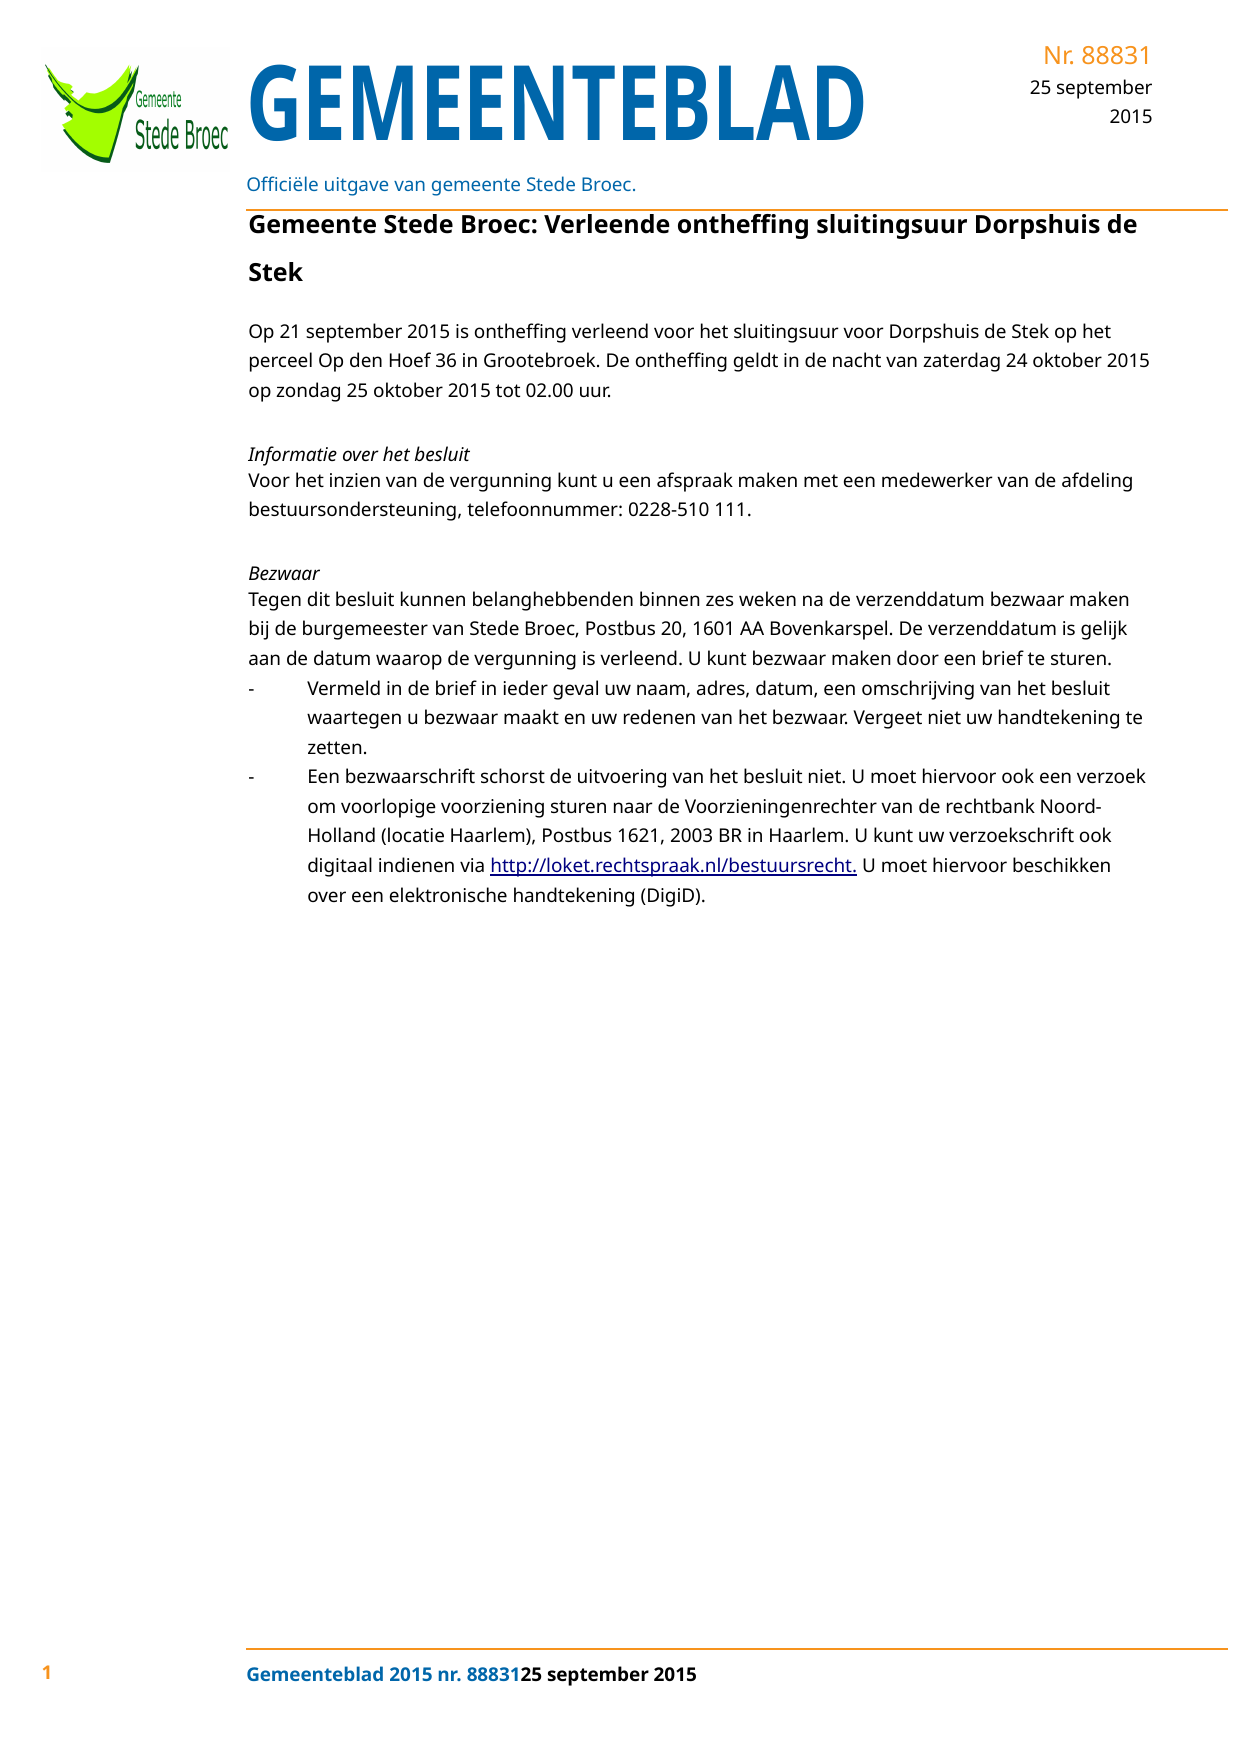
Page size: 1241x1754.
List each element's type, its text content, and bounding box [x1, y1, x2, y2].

text Informatie over het besluit [248, 441, 1152, 467]
text Gemeente Stede Broec: Verleende ontheffing sluitingsuur Dorpshuis de Stek [248, 211, 1152, 288]
text Op 21 september 2015 is ontheffing verleend voor het sluitingsuur voor Dorpshuis de Stek op het perceel Op den Hoef 36 in Grootebroek. De ontheffing geldt in de nacht van zaterdag 24 oktober 2015 op zondag 25 oktober 2015 tot 02.00 uur. [248, 318, 1152, 403]
list Vermeld in de brief in ieder geval uw naam, adres, datum, een omschrijving van het besluit waartegen u bezwaar maakt en uw redenen van het bezwaar. Vergeet niet uw handtekening te zetten. [248, 675, 1152, 760]
text Voor het inzien van de vergunning kunt u een afspraak maken met een medewerker van de afdeling bestuursondersteuning, telefoonnummer: 0228-510 111. [248, 467, 1152, 522]
text Tegen dit besluit kunnen belanghebbenden binnen zes weken na de verzenddatum bezwaar maken bij de burgemeester van Stede Broec, Postbus 20, 1601 AA Bovenkarspel. De verzenddatum is gelijk aan de datum waarop de vergunning is verleend. U kunt bezwaar maken door een brief te sturen. [248, 586, 1152, 671]
list Een bezwaarschrift schorst de uitvoering van het besluit niet. U moet hiervoor ook een verzoek om voorlopige voorziening sturen naar de Voorzieningenrechter van de rechtbank Noord-Holland (locatie Haarlem), Postbus 1621, 2003 BR in Haarlem. U kunt uw verzoekschrift ook digitaal indienen via http://loket.rechtspraak.nl/bestuursrecht. U moet hiervoor beschikken over een elektronische handtekening (DigiD). [248, 763, 1152, 908]
picture [41, 47, 231, 172]
text Bezwaar [248, 560, 1152, 586]
